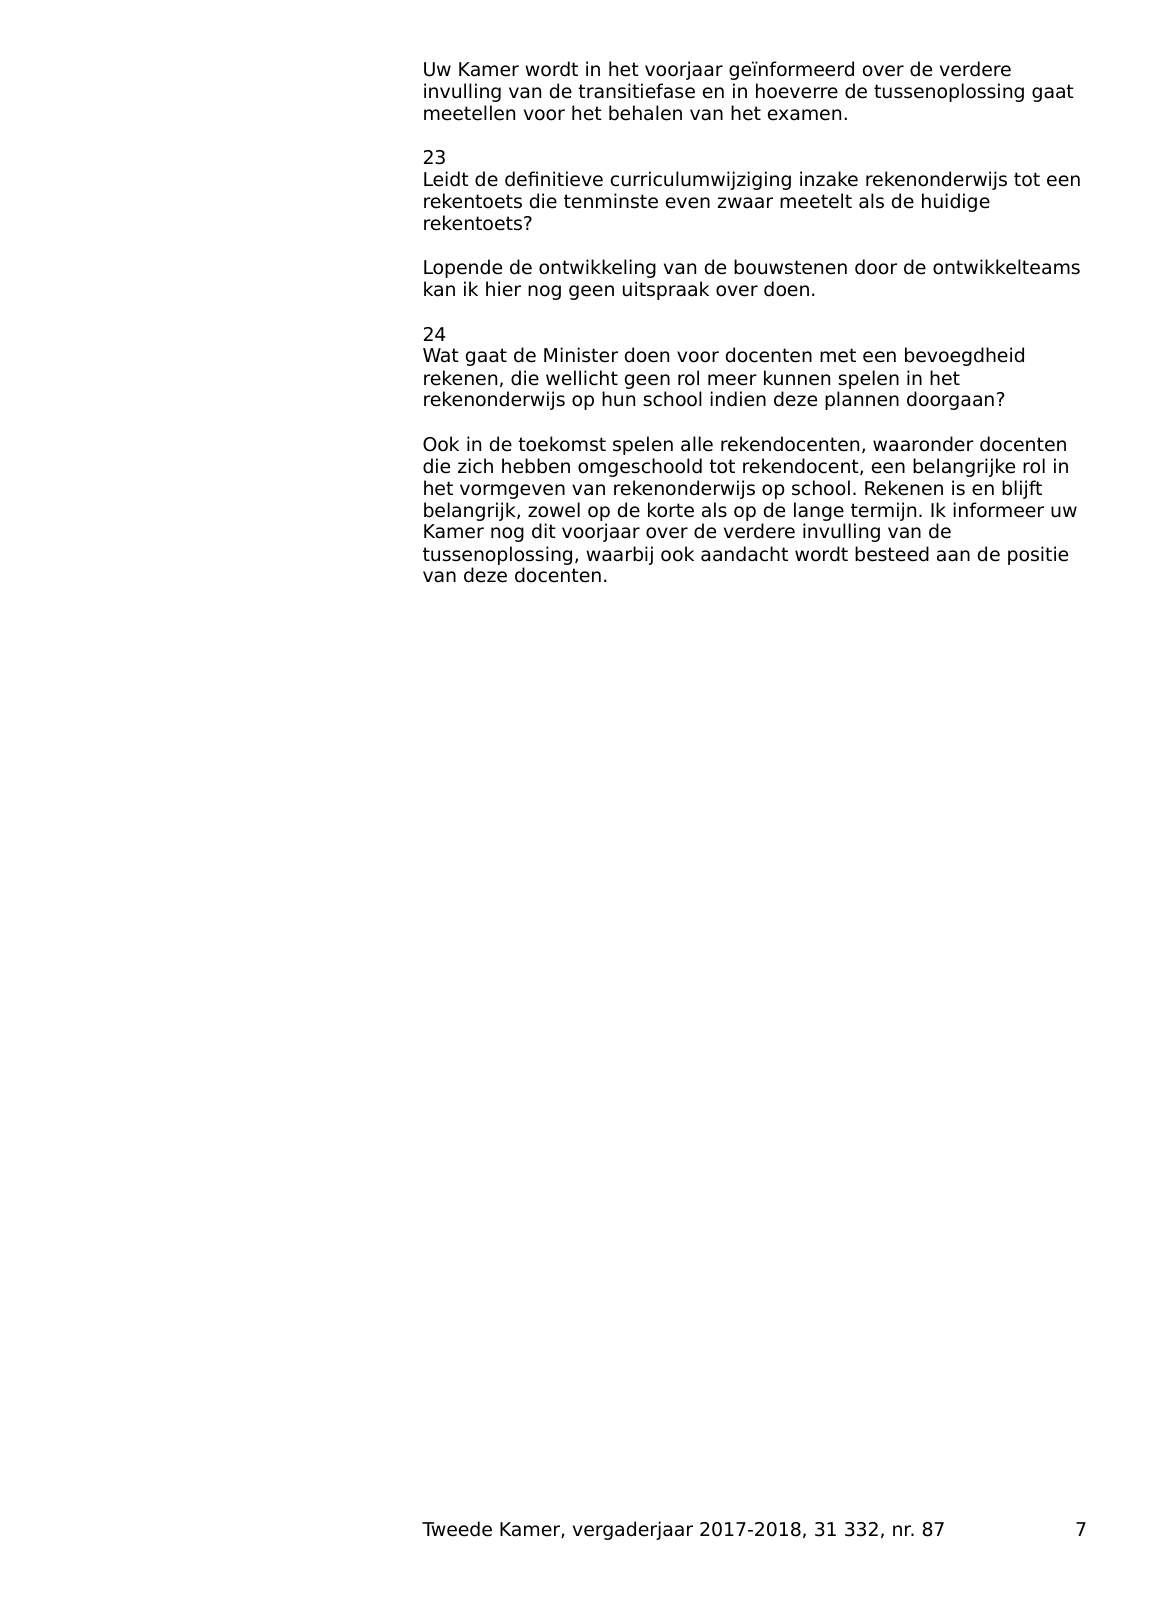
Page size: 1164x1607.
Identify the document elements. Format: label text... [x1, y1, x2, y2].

text Wat gaat de Minister doen voor docenten met een bevoegdheid rekenen, die wellicht geen rol meer kunnen spelen in het rekenonderwijs op hun school indien deze plannen doorgaan? [422, 345, 1087, 411]
text Leidt de definitieve curriculumwijziging inzake rekenonderwijs tot een rekentoets die tenminste even zwaar meetelt als de huidige rekentoets? [422, 169, 1087, 235]
text Uw Kamer wordt in het voorjaar geïnformeerd over de verdere invulling van de transitiefase en in hoeverre de tussenoplossing gaat meetellen voor het behalen van het examen. [422, 59, 1087, 125]
text Lopende de ontwikkeling van de bouwstenen door de ontwikkelteams kan ik hier nog geen uitspraak over doen. [422, 257, 1087, 301]
text 24 [422, 323, 1087, 345]
text Ook in de toekomst spelen alle rekendocenten, waaronder docenten die zich hebben omgeschoold tot rekendocent, een belangrijke rol in het vormgeven van rekenonderwijs op school. Rekenen is en blijft belangrijk, zowel op de korte als op de lange termijn. Ik informeer uw Kamer nog dit voorjaar over de verdere invulling van de tussenoplossing, waarbij ook aandacht wordt besteed aan de positie van deze docenten. [422, 433, 1087, 587]
text 23 [422, 147, 1087, 169]
